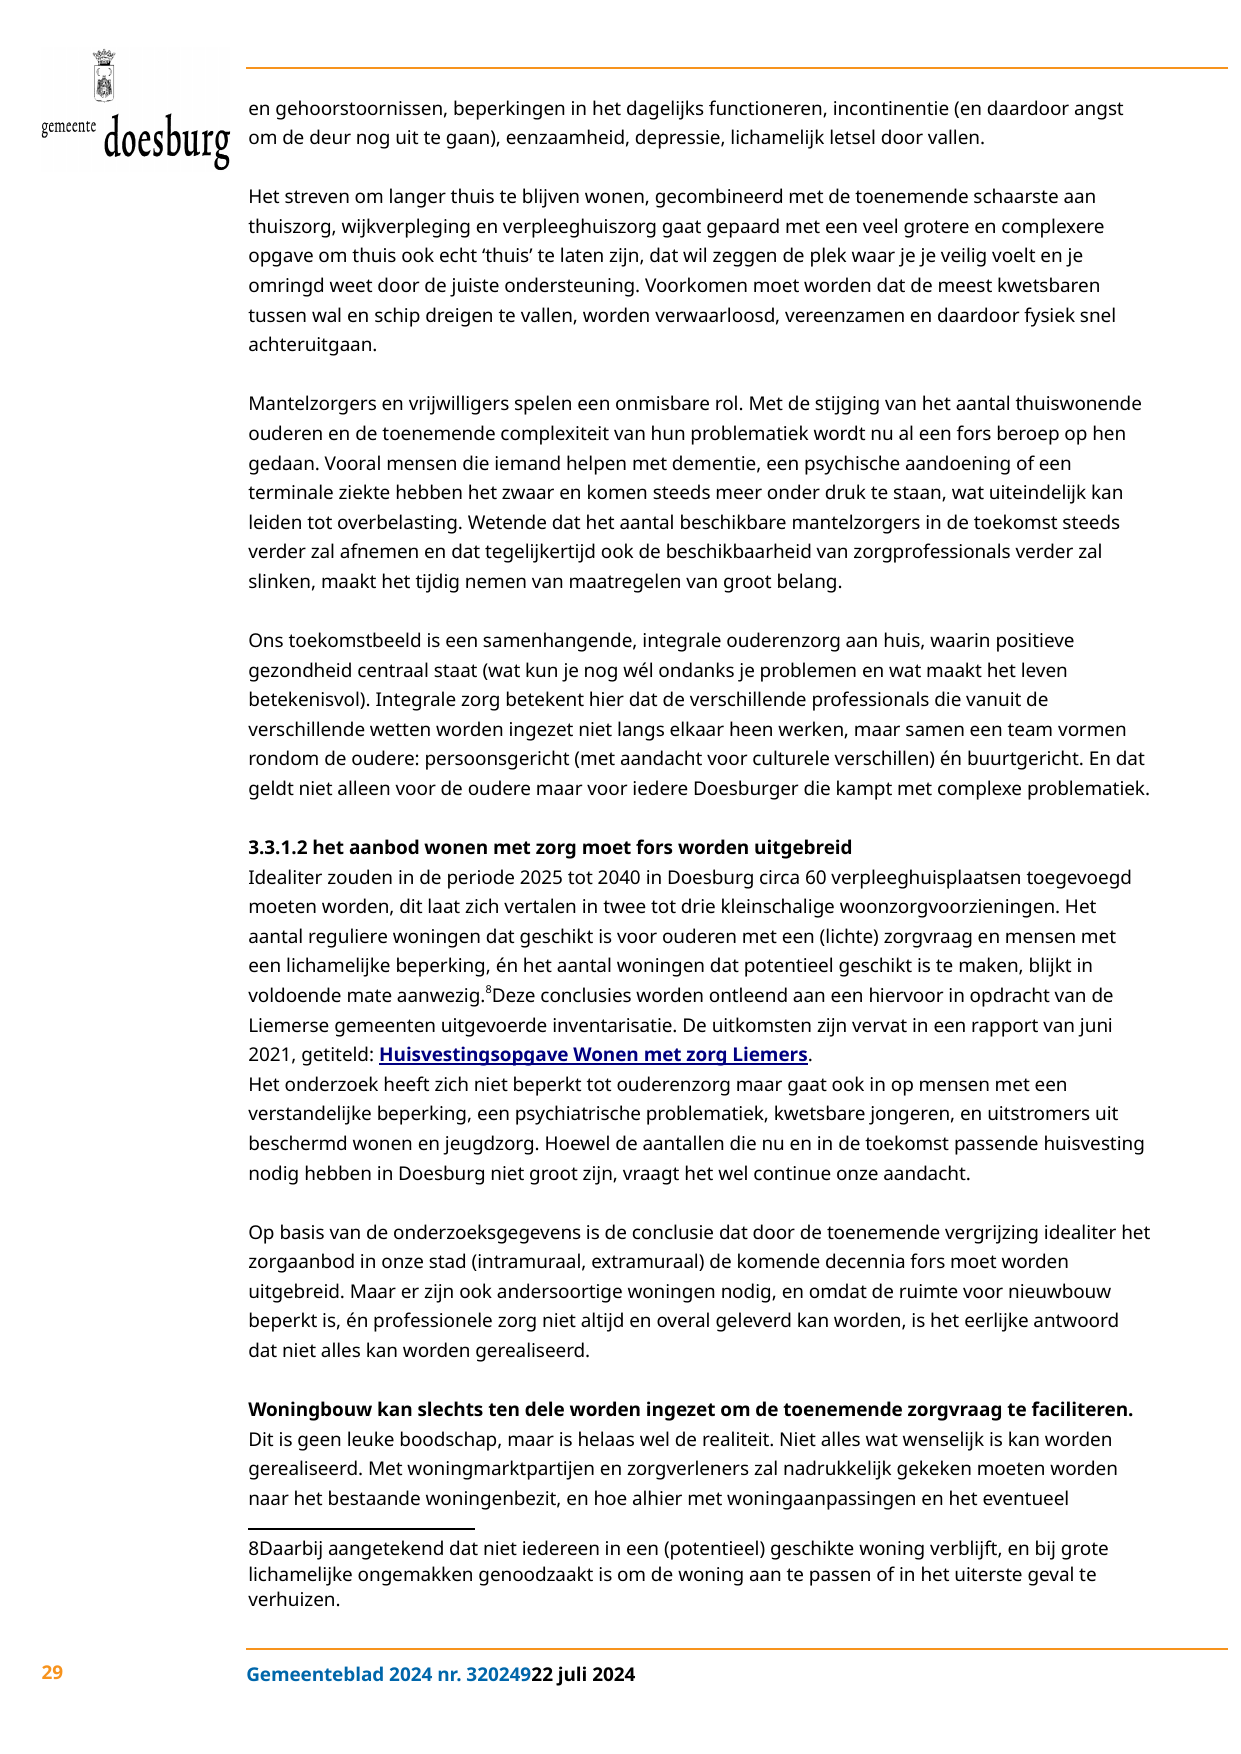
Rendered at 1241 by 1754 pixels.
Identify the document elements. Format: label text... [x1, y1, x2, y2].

text Ons toekomstbeeld is een samenhangende, integrale ouderenzorg aan huis, waarin positieve gezondheid centraal staat (wat kun je nog wél ondanks je problemen en wat maakt het leven betekenisvol). Integrale zorg betekent hier dat de verschillende professionals die vanuit de verschillende wetten worden ingezet niet langs elkaar heen werken, maar samen een team vormen rondom de oudere: persoonsgericht (met aandacht voor culturele verschillen) én buurtgericht. En dat geldt niet alleen voor de oudere maar voor iedere Doesburger die kampt met complexe problematiek. [248, 627, 1152, 801]
text Het streven om langer thuis te blijven wonen, gecombineerd met de toenemende schaarste aan thuiszorg, wijkverpleging en verpleeghuiszorg gaat gepaard met een veel grotere en complexere opgave om thuis ook echt ‘thuis’ te laten zijn, dat wil zeggen de plek waar je je veilig voelt en je omringd weet door de juiste ondersteuning. Voorkomen moet worden dat de meest kwetsbaren tussen wal en schip dreigen te vallen, worden verwaarloosd, vereenzamen en daardoor fysiek snel achteruitgaan. [248, 183, 1152, 357]
text Mantelzorgers en vrijwilligers spelen een onmisbare rol. Met de stijging van het aantal thuiswonende ouderen en de toenemende complexiteit van hun problematiek wordt nu al een fors beroep op hen gedaan. Vooral mensen die iemand helpen met dementie, een psychische aandoening of een terminale ziekte hebben het zwaar en komen steeds meer onder druk te staan, wat uiteindelijk kan leiden tot overbelasting. Wetende dat het aantal beschikbare mantelzorgers in de toekomst steeds verder zal afnemen en dat tegelijkertijd ook de beschikbaarheid van zorgprofessionals verder zal slinken, maakt het tijdig nemen van maatregelen van groot belang. [248, 391, 1152, 594]
text Woningbouw kan slechts ten dele worden ingezet om de toenemende zorgvraag te faciliteren. [248, 1396, 1152, 1422]
text Dit is geen leuke boodschap, maar is helaas wel de realiteit. Niet alles wat wenselijk is kan worden gerealiseerd. Met woningmarktpartijen en zorgverleners zal nadrukkelijk gekeken moeten worden naar het bestaande woningenbezit, en hoe alhier met woningaanpassingen en het eventueel [248, 1426, 1152, 1511]
text Idealiter zouden in de periode 2025 tot 2040 in Doesburg circa 60 verpleeghuisplaatsen toegevoegd moeten worden, dit laat zich vertalen in twee tot drie kleinschalige woonzorgvoorzieningen. Het aantal reguliere woningen dat geschikt is voor ouderen met een (lichte) zorgvraag en mensen met een lichamelijke beperking, én het aantal woningen dat potentieel geschikt is te maken, blijkt in voldoende mate aanwezig.Deze conclusies worden ontleend aan een hiervoor in opdracht van de Liemerse gemeenten uitgevoerde inventarisatie. De uitkomsten zijn vervat in een rapport van juni 2021, getiteld: Huisvestingsopgave Wonen met zorg Liemers. [248, 864, 1152, 1067]
text en gehoorstoornissen, beperkingen in het dagelijks functioneren, incontinentie (en daardoor angst om de deur nog uit te gaan), eenzaamheid, depressie, lichamelijk letsel door vallen. [248, 95, 1152, 150]
text Het onderzoek heeft zich niet beperkt tot ouderenzorg maar gaat ook in op mensen met een verstandelijke beperking, een psychiatrische problematiek, kwetsbare jongeren, en uitstromers uit beschermd wonen en jeugdzorg. Hoewel de aantallen die nu en in de toekomst passende huisvesting nodig hebben in Doesburg niet groot zijn, vraagt het wel continue onze aandacht. [248, 1071, 1152, 1186]
picture [41, 47, 231, 172]
text Daarbij aangetekend dat niet iedereen in een (potentieel) geschikte woning verblijft, en bij grote lichamelijke ongemakken genoodzaakt is om de woning aan te passen of in het uiterste geval te verhuizen. [248, 1535, 1152, 1612]
text 3.3.1.2 het aanbod wonen met zorg moet fors worden uitgebreid [248, 834, 1152, 860]
text Op basis van de onderzoeksgegevens is de conclusie dat door de toenemende vergrijzing idealiter het zorgaanbod in onze stad (intramuraal, extramuraal) de komende decennia fors moet worden uitgebreid. Maar er zijn ook andersoortige woningen nodig, en omdat de ruimte voor nieuwbouw beperkt is, én professionele zorg niet altijd en overal geleverd kan worden, is het eerlijke antwoord dat niet alles kan worden gerealiseerd. [248, 1219, 1152, 1363]
